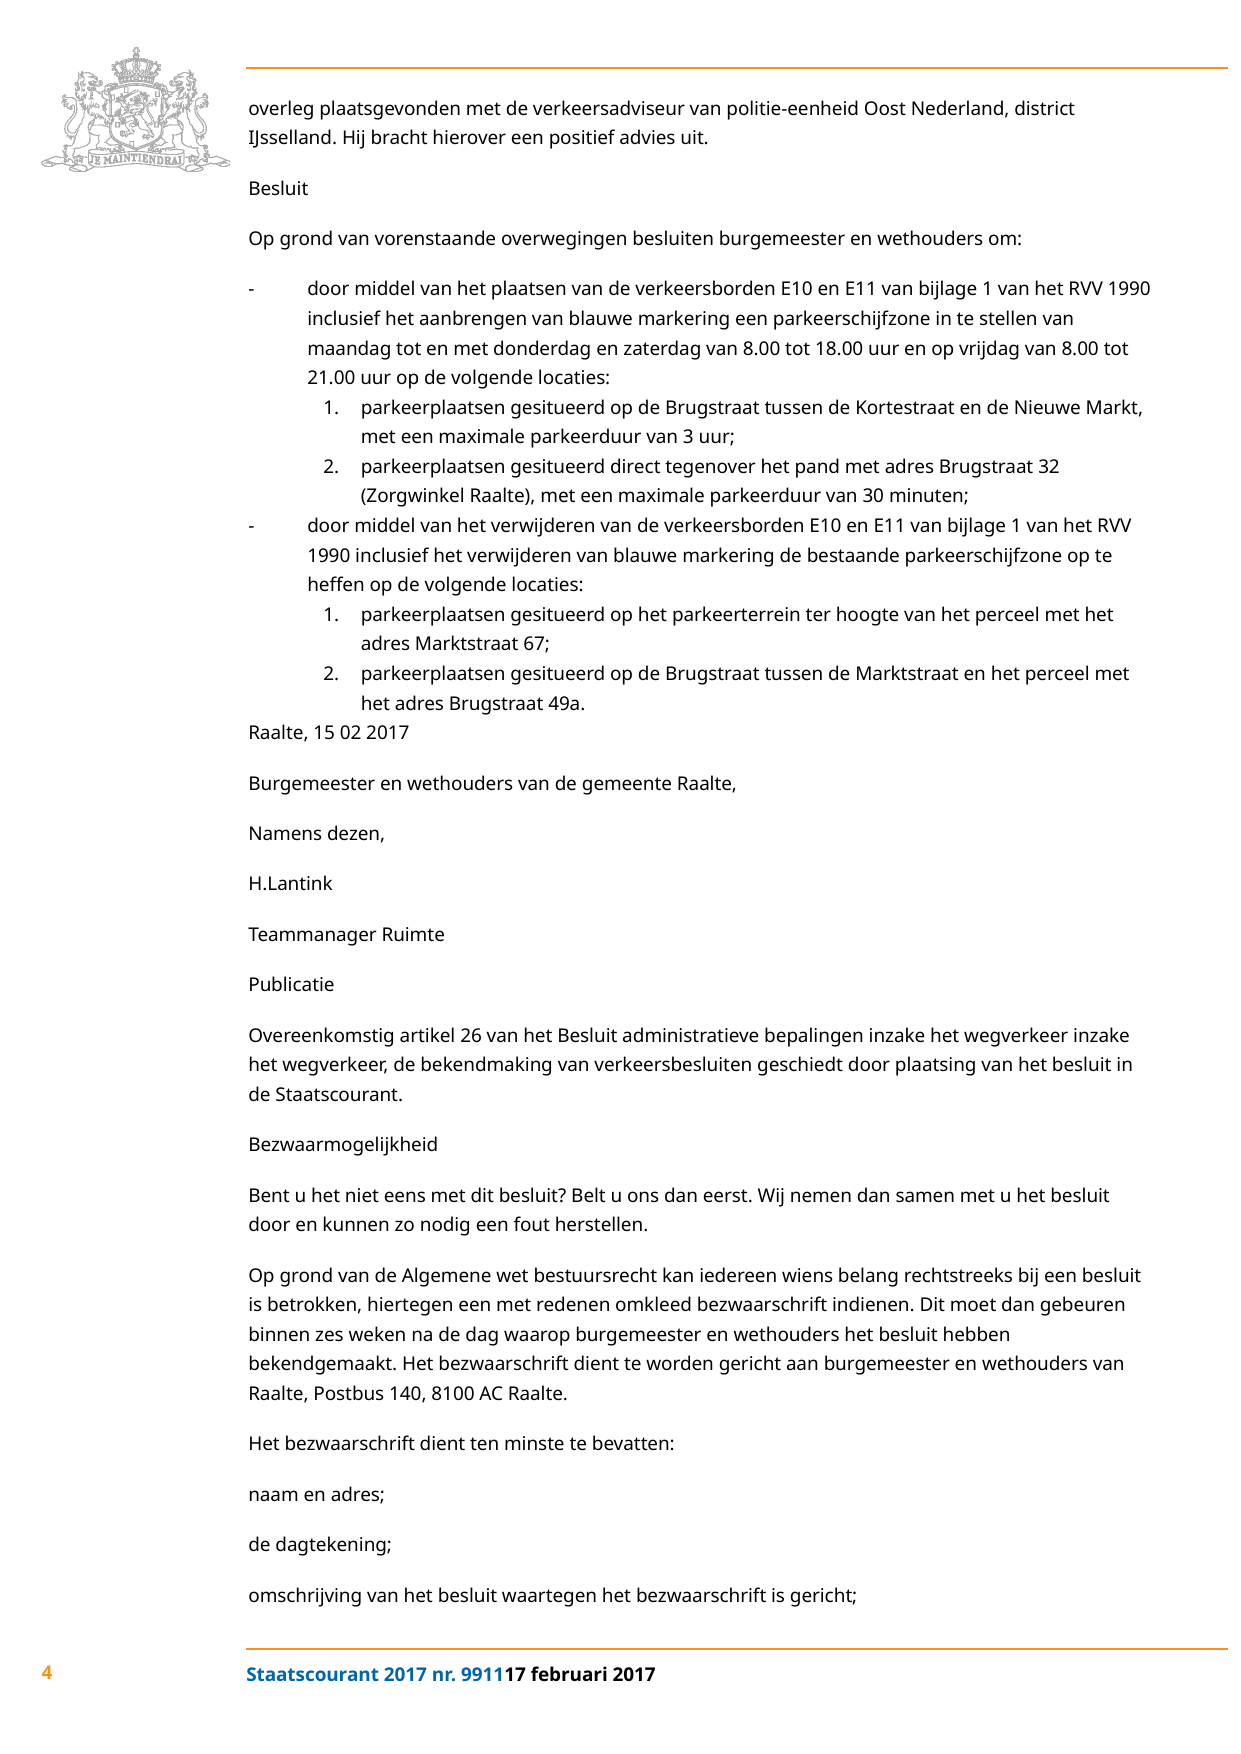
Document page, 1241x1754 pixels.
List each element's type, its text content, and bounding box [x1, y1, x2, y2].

text Op grond van de Algemene wet bestuursrecht kan iedereen wiens belang rechtstreeks bij een besluit is betrokken, hiertegen een met redenen omkleed bezwaarschrift indienen. Dit moet dan gebeuren binnen zes weken na de dag waarop burgemeester en wethouders het besluit hebben bekendgemaakt. Het bezwaarschrift dient te worden gericht aan burgemeester en wethouders van Raalte, Postbus 140, 8100 AC Raalte. [248, 1262, 1152, 1406]
list parkeerplaatsen gesitueerd op het parkeerterrein ter hoogte van het perceel met het adres Marktstraat 67; [323, 601, 1152, 656]
text Bezwaarmogelijkheid [248, 1131, 1152, 1157]
text Raalte, 15 02 2017 [248, 719, 1152, 745]
text Burgemeester en wethouders van de gemeente Raalte, [248, 770, 1152, 796]
text Overeenkomstig artikel 26 van het Besluit administratieve bepalingen inzake het wegverkeer inzake het wegverkeer, de bekendmaking van verkeersbesluiten geschiedt door plaatsing van het besluit in de Staatscourant. [248, 1022, 1152, 1107]
text Teammanager Ruimte [248, 921, 1152, 947]
list door middel van het verwijderen van de verkeersborden E10 en E11 van bijlage 1 van het RVV 1990 inclusief het verwijderen van blauwe markering de bestaande parkeerschijfzone op te heffen op de volgende locaties: [248, 512, 1152, 597]
text Op grond van vorenstaande overwegingen besluiten burgemeester en wethouders om: [248, 225, 1152, 251]
text de dagtekening; [248, 1531, 1152, 1557]
list parkeerplaatsen gesitueerd op de Brugstraat tussen de Kortestraat en de Nieuwe Markt, met een maximale parkeerduur van 3 uur; [323, 394, 1152, 449]
text naam en adres; [248, 1481, 1152, 1507]
text H.Lantink [248, 871, 1152, 896]
picture [41, 47, 231, 172]
list door middel van het plaatsen van de verkeersborden E10 en E11 van bijlage 1 van het RVV 1990 inclusief het aanbrengen van blauwe markering een parkeerschijfzone in te stellen van maandag tot en met donderdag en zaterdag van 8.00 tot 18.00 uur en op vrijdag van 8.00 tot 21.00 uur op de volgende locaties: [248, 276, 1152, 390]
text Besluit [248, 175, 1152, 201]
list parkeerplaatsen gesitueerd op de Brugstraat tussen de Marktstraat en het perceel met het adres Brugstraat 49a. [323, 660, 1152, 716]
text Bent u het niet eens met dit besluit? Belt u ons dan eerst. Wij nemen dan samen met u het besluit door en kunnen zo nodig een fout herstellen. [248, 1182, 1152, 1237]
text overleg plaatsgevonden met de verkeersadviseur van politie-eenheid Oost Nederland, district IJsselland. Hij bracht hierover een positief advies uit. [248, 95, 1152, 150]
text omschrijving van het besluit waartegen het bezwaarschrift is gericht; [248, 1582, 1152, 1608]
text Namens dezen, [248, 820, 1152, 846]
text Publicatie [248, 971, 1152, 997]
text Het bezwaarschrift dient ten minste te bevatten: [248, 1431, 1152, 1456]
list parkeerplaatsen gesitueerd direct tegenover het pand met adres Brugstraat 32 (Zorgwinkel Raalte), met een maximale parkeerduur van 30 minuten; [323, 453, 1152, 508]
